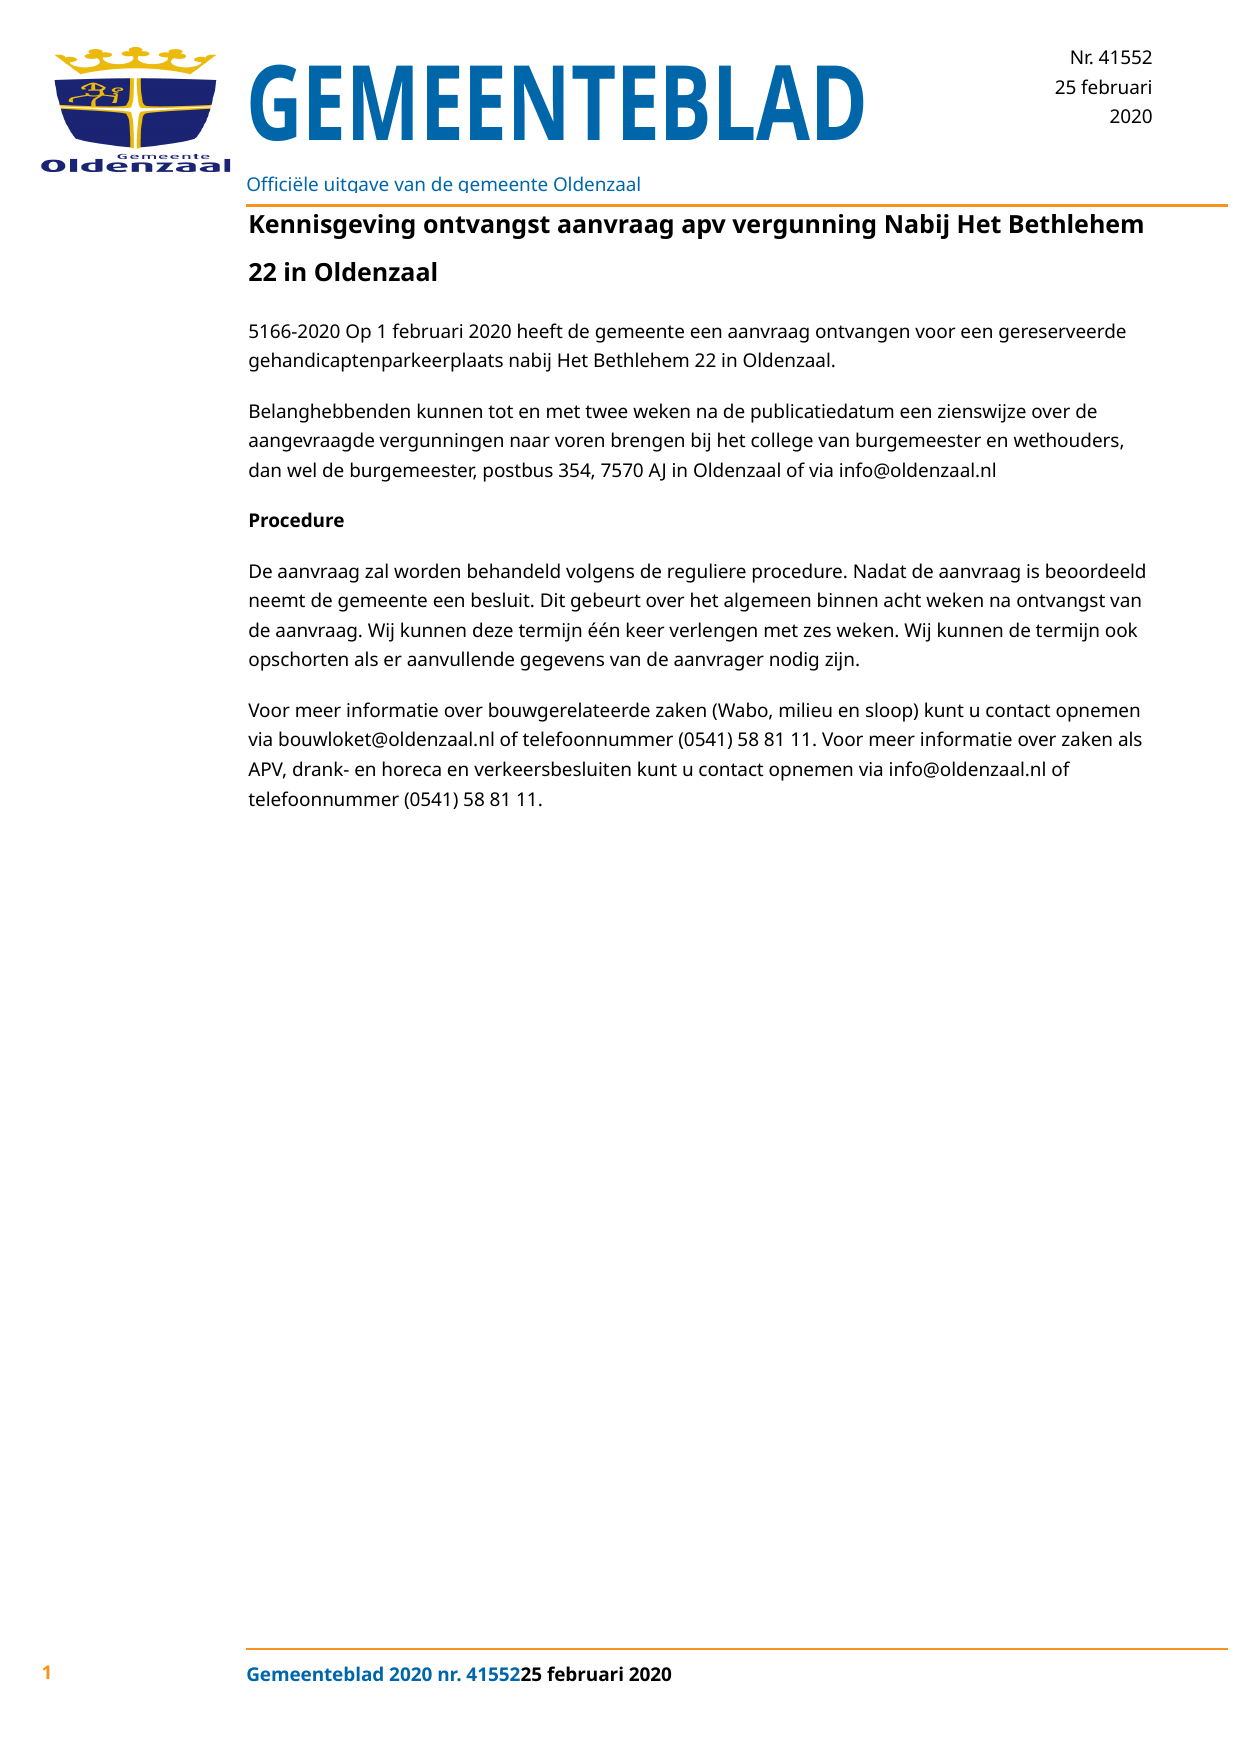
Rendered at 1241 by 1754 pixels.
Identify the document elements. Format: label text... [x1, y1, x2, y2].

text De aanvraag zal worden behandeld volgens de reguliere procedure. Nadat de aanvraag is beoordeeld neemt de gemeente een besluit. Dit gebeurt over het algemeen binnen acht weken na ontvangst van de aanvraag. Wij kunnen deze termijn één keer verlengen met zes weken. Wij kunnen de termijn ook opschorten als er aanvullende gegevens van de aanvrager nodig zijn. [248, 558, 1152, 672]
text Kennisgeving ontvangst aanvraag apv vergunning Nabij Het Bethlehem 22 in Oldenzaal [248, 207, 1152, 288]
text Procedure [248, 507, 1152, 533]
text Belanghebbenden kunnen tot en met twee weken na de publicatiedatum een zienswijze over de aangevraagde vergunningen naar voren brengen bij het college van burgemeester en wethouders, dan wel de burgemeester, postbus 354, 7570 AJ in Oldenzaal of via info@oldenzaal.nl [248, 398, 1152, 483]
text 5166-2020 Op 1 februari 2020 heeft de gemeente een aanvraag ontvangen voor een gereserveerde gehandicaptenparkeerplaats nabij Het Bethlehem 22 in Oldenzaal. [248, 318, 1152, 373]
picture [41, 47, 231, 172]
text Voor meer informatie over bouwgerelateerde zaken (Wabo, milieu en sloop) kunt u contact opnemen via bouwloket@oldenzaal.nl of telefoonnummer (0541) 58 81 11. Voor meer informatie over zaken als APV, drank- en horeca en verkeersbesluiten kunt u contact opnemen via info@oldenzaal.nl of telefoonnummer (0541) 58 81 11. [248, 697, 1152, 812]
